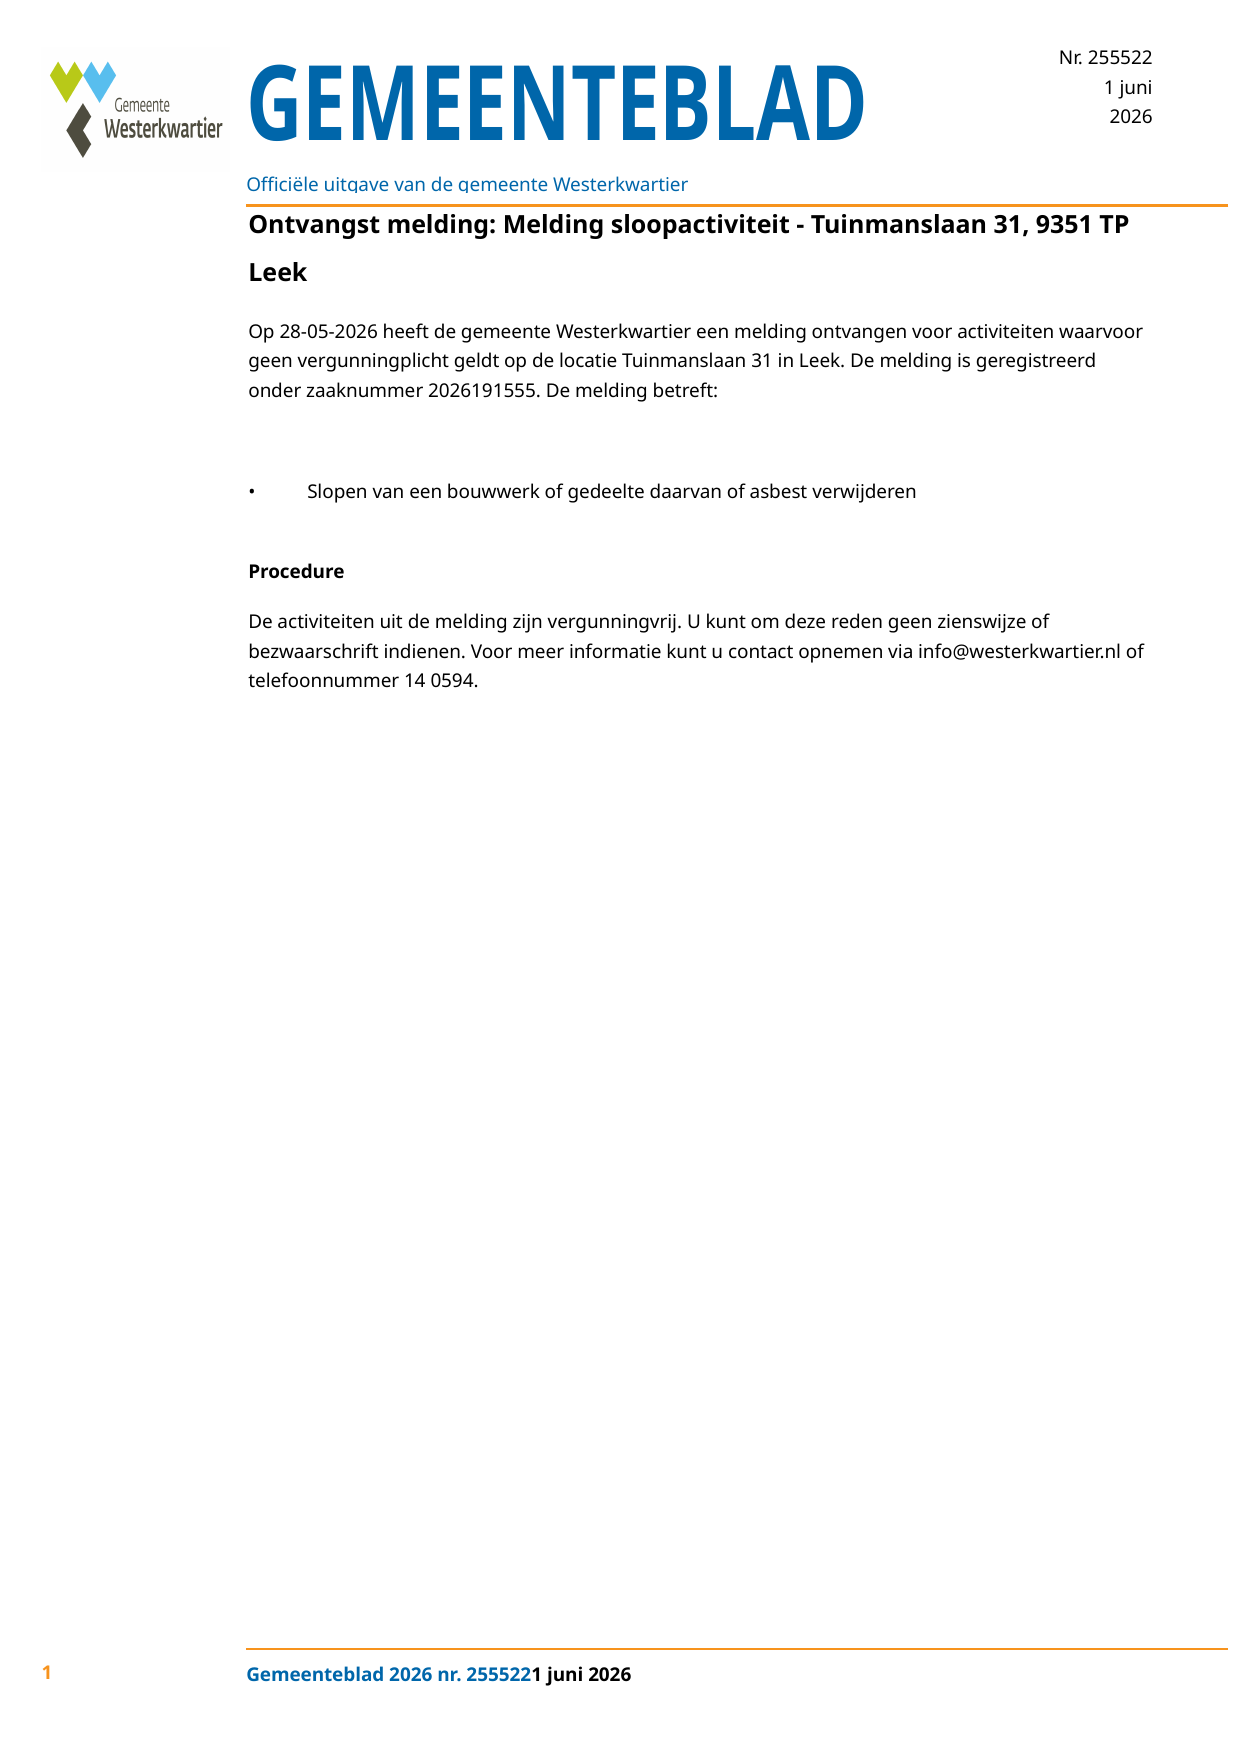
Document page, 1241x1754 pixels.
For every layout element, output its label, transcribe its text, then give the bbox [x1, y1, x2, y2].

text De activiteiten uit de melding zijn vergunningvrij. U kunt om deze reden geen zienswijze of bezwaarschrift indienen. Voor meer informatie kunt u contact opnemen via info@westerkwartier.nl of telefoonnummer 14 0594. [248, 608, 1152, 693]
list Slopen van een bouwwerk of gedeelte daarvan of asbest verwijderen [248, 478, 1152, 504]
picture [41, 47, 231, 172]
text Op 28-05-2026 heeft de gemeente Westerkwartier een melding ontvangen voor activiteiten waarvoor geen vergunningplicht geldt op de locatie Tuinmanslaan 31 in Leek. De melding is geregistreerd onder zaaknummer 2026191555. De melding betreft: [248, 318, 1152, 403]
text Ontvangst melding: Melding sloopactiviteit - Tuinmanslaan 31, 9351 TP Leek [248, 207, 1152, 288]
text Procedure [248, 558, 1152, 584]
